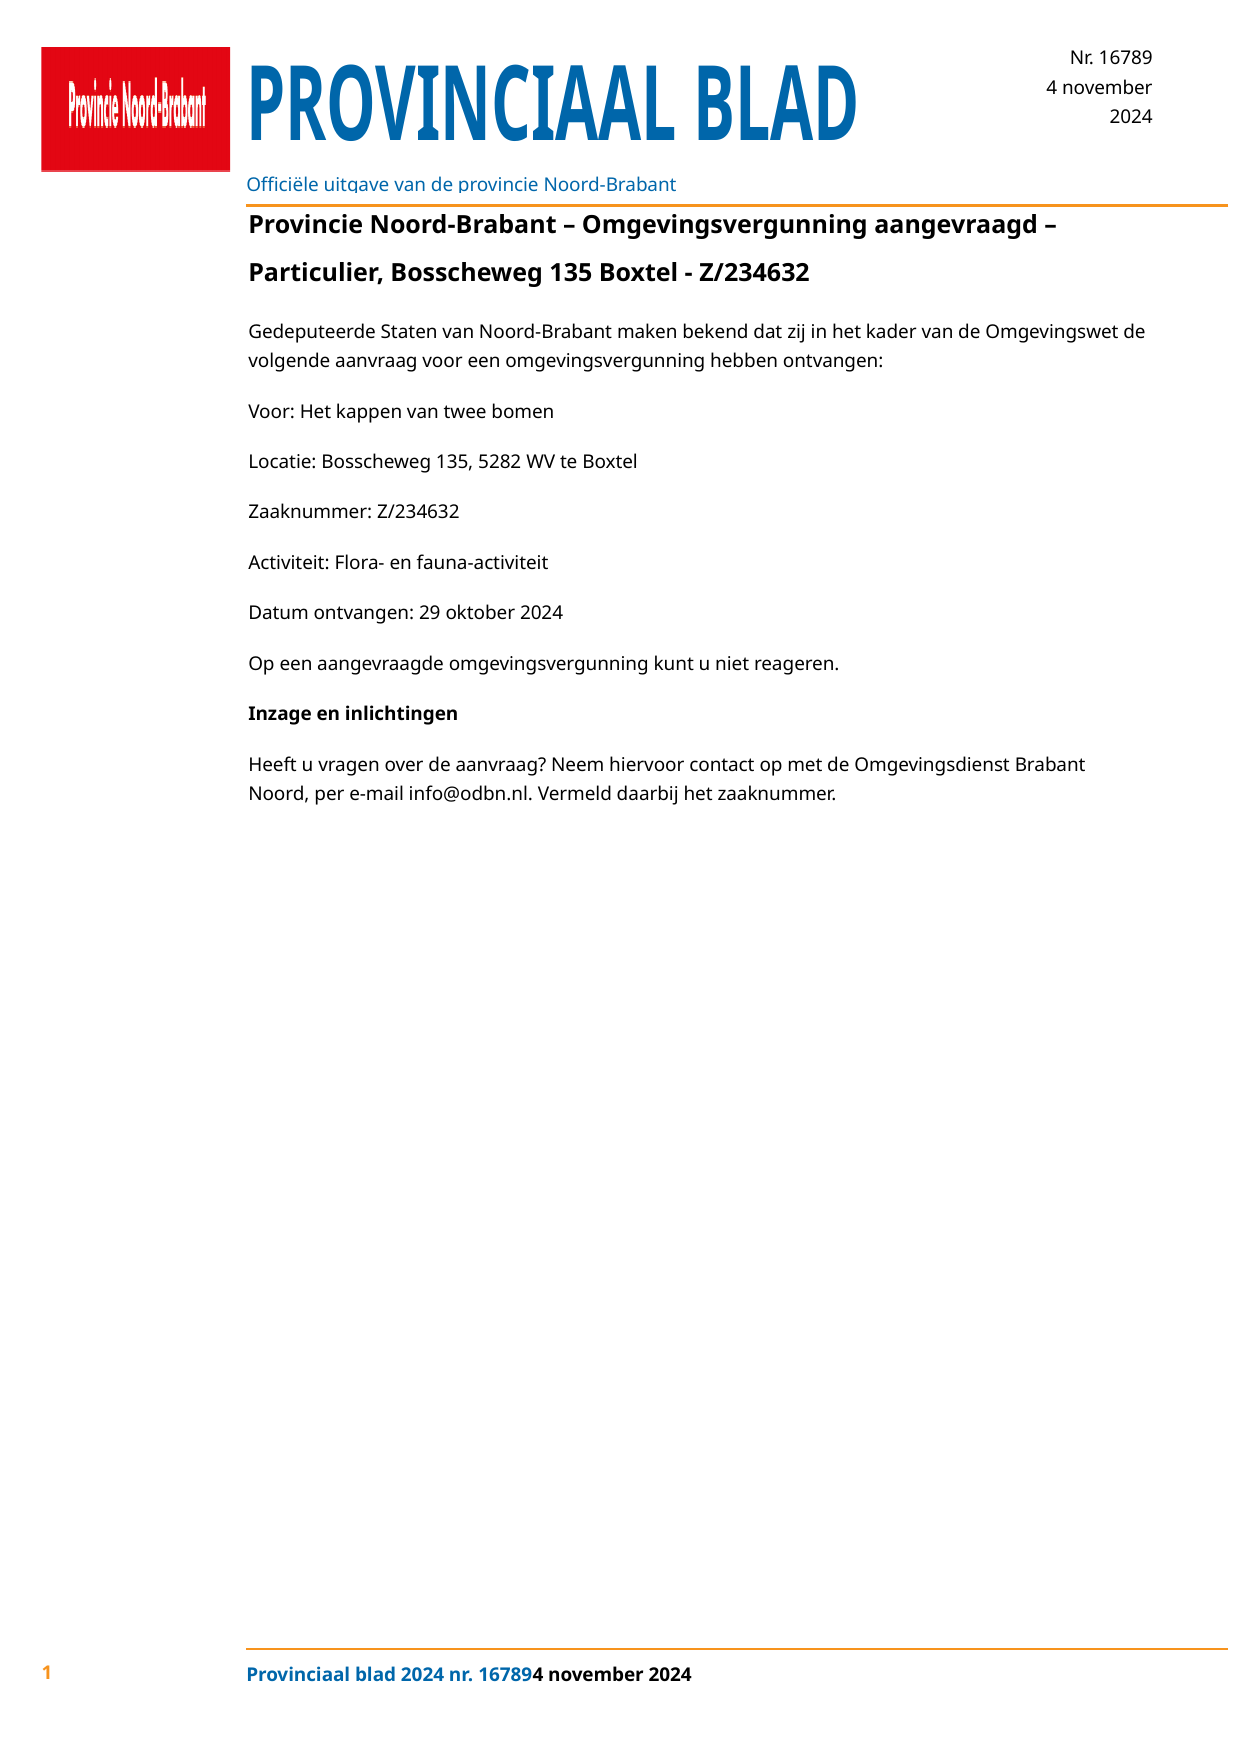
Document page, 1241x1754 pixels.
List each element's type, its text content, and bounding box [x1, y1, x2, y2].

picture [41, 47, 231, 172]
text Gedeputeerde Staten van Noord-Brabant maken bekend dat zij in het kader van de Omgevingswet de volgende aanvraag voor een omgevingsvergunning hebben ontvangen: [248, 318, 1152, 373]
text Locatie: Bosscheweg 135, 5282 WV te Boxtel [248, 448, 1152, 474]
text Heeft u vragen over de aanvraag? Neem hiervoor contact op met de Omgevingsdienst Brabant Noord, per e-mail info@odbn.nl. Vermeld daarbij het zaaknummer. [248, 751, 1152, 806]
text Op een aangevraagde omgevingsvergunning kunt u niet reageren. [248, 650, 1152, 676]
text Inzage en inlichtingen [248, 700, 1152, 726]
text Provincie Noord-Brabant – Omgevingsvergunning aangevraagd – Particulier, Bosscheweg 135 Boxtel - Z/234632 [248, 207, 1152, 288]
text Zaaknummer: Z/234632 [248, 499, 1152, 524]
text Activiteit: Flora- en fauna-activiteit [248, 549, 1152, 575]
text Datum ontvangen: 29 oktober 2024 [248, 599, 1152, 625]
text Voor: Het kappen van twee bomen [248, 398, 1152, 424]
